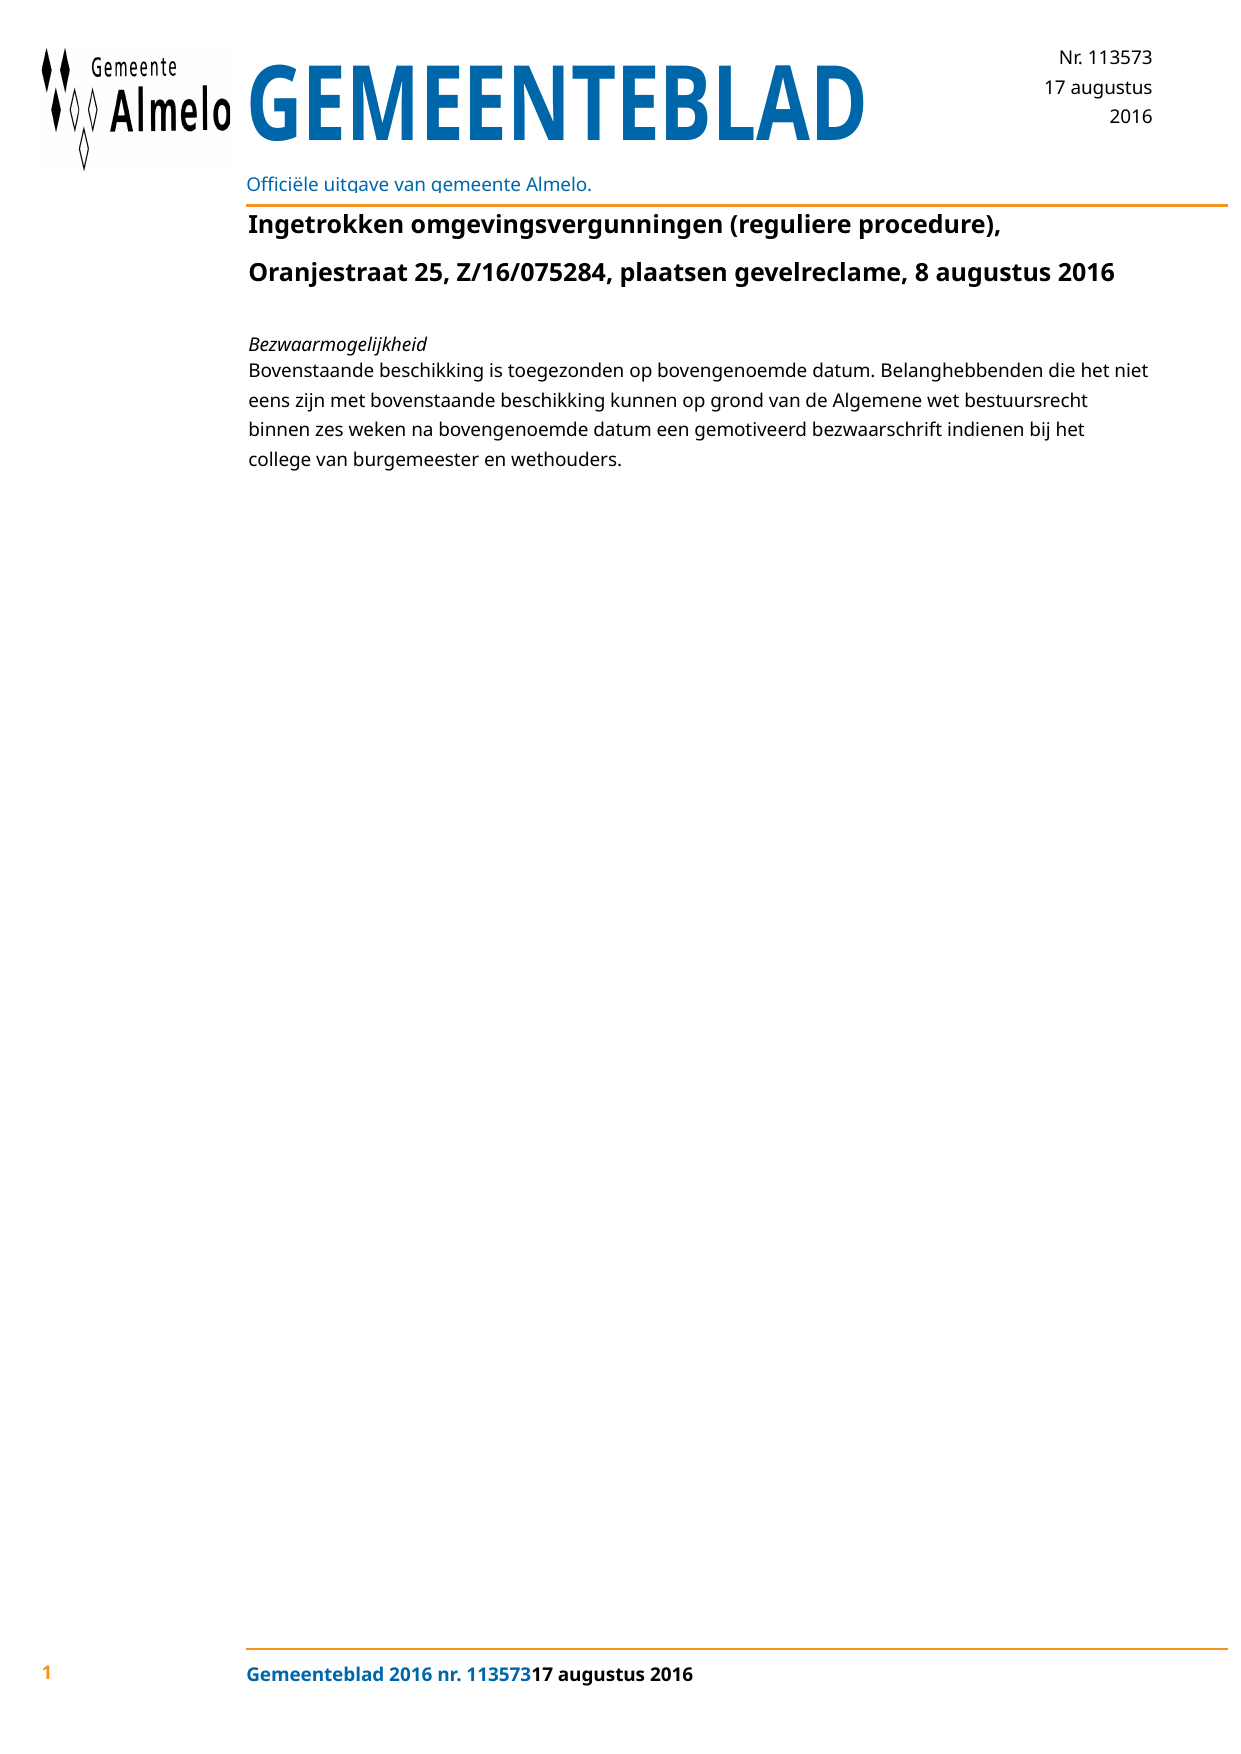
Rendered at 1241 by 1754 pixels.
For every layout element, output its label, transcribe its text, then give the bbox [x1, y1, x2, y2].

text Bovenstaande beschikking is toegezonden op bovengenoemde datum. Belanghebbenden die het niet eens zijn met bovenstaande beschikking kunnen op grond van de Algemene wet bestuursrecht binnen zes weken na bovengenoemde datum een gemotiveerd bezwaarschrift indienen bij het college van burgemeester en wethouders. [248, 357, 1152, 472]
text Bezwaarmogelijkheid [248, 331, 1152, 357]
text Ingetrokken omgevingsvergunningen (reguliere procedure), Oranjestraat 25, Z/16/075284, plaatsen gevelreclame, 8 augustus 2016 [248, 207, 1152, 288]
picture [41, 47, 231, 172]
